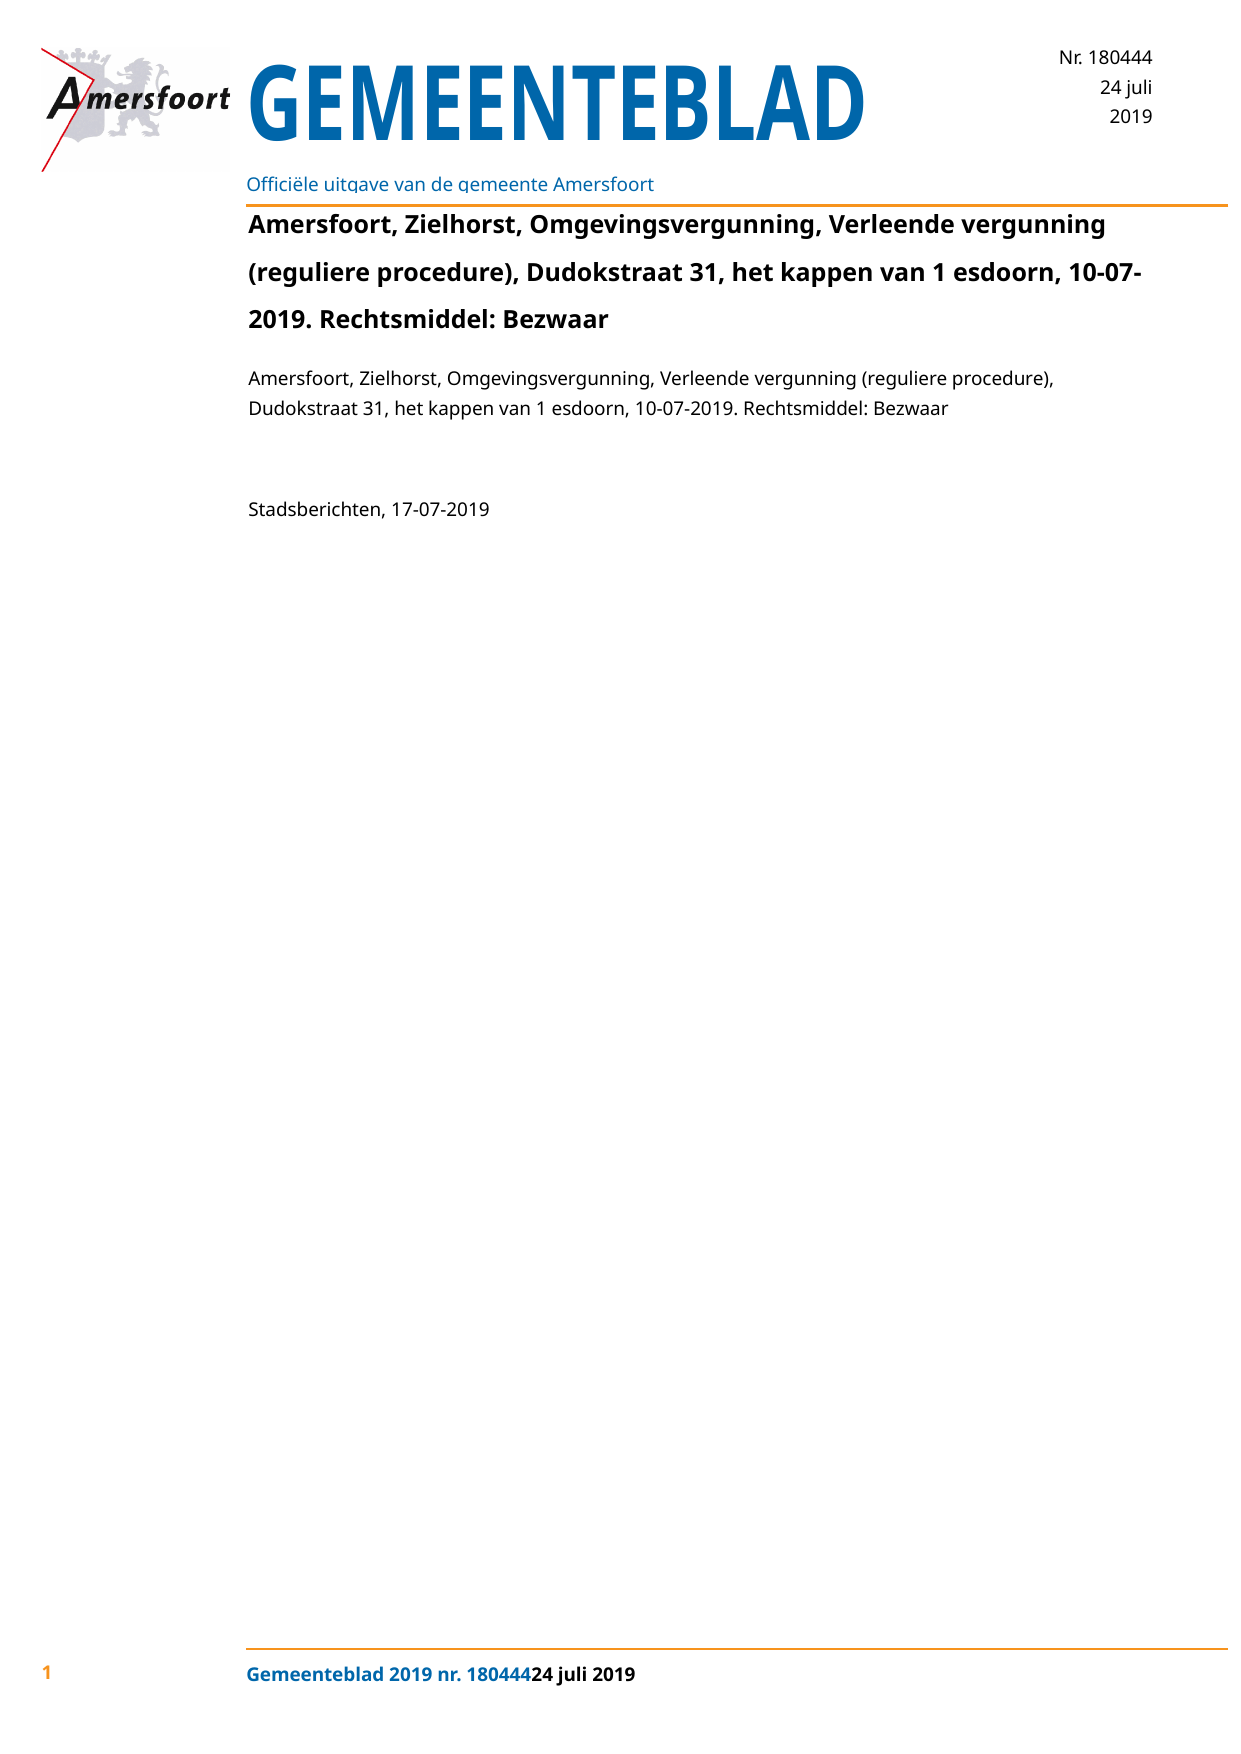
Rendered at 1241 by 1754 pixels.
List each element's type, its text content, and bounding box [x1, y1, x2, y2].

picture [41, 47, 231, 172]
text Stadsberichten, 17-07-2019 [248, 496, 1152, 522]
text Amersfoort, Zielhorst, Omgevingsvergunning, Verleende vergunning (reguliere procedure), Dudokstraat 31, het kappen van 1 esdoorn, 10-07-2019. Rechtsmiddel: Bezwaar [248, 366, 1152, 421]
text Amersfoort, Zielhorst, Omgevingsvergunning, Verleende vergunning (reguliere procedure), Dudokstraat 31, het kappen van 1 esdoorn, 10-07-2019. Rechtsmiddel: Bezwaar [248, 207, 1152, 336]
